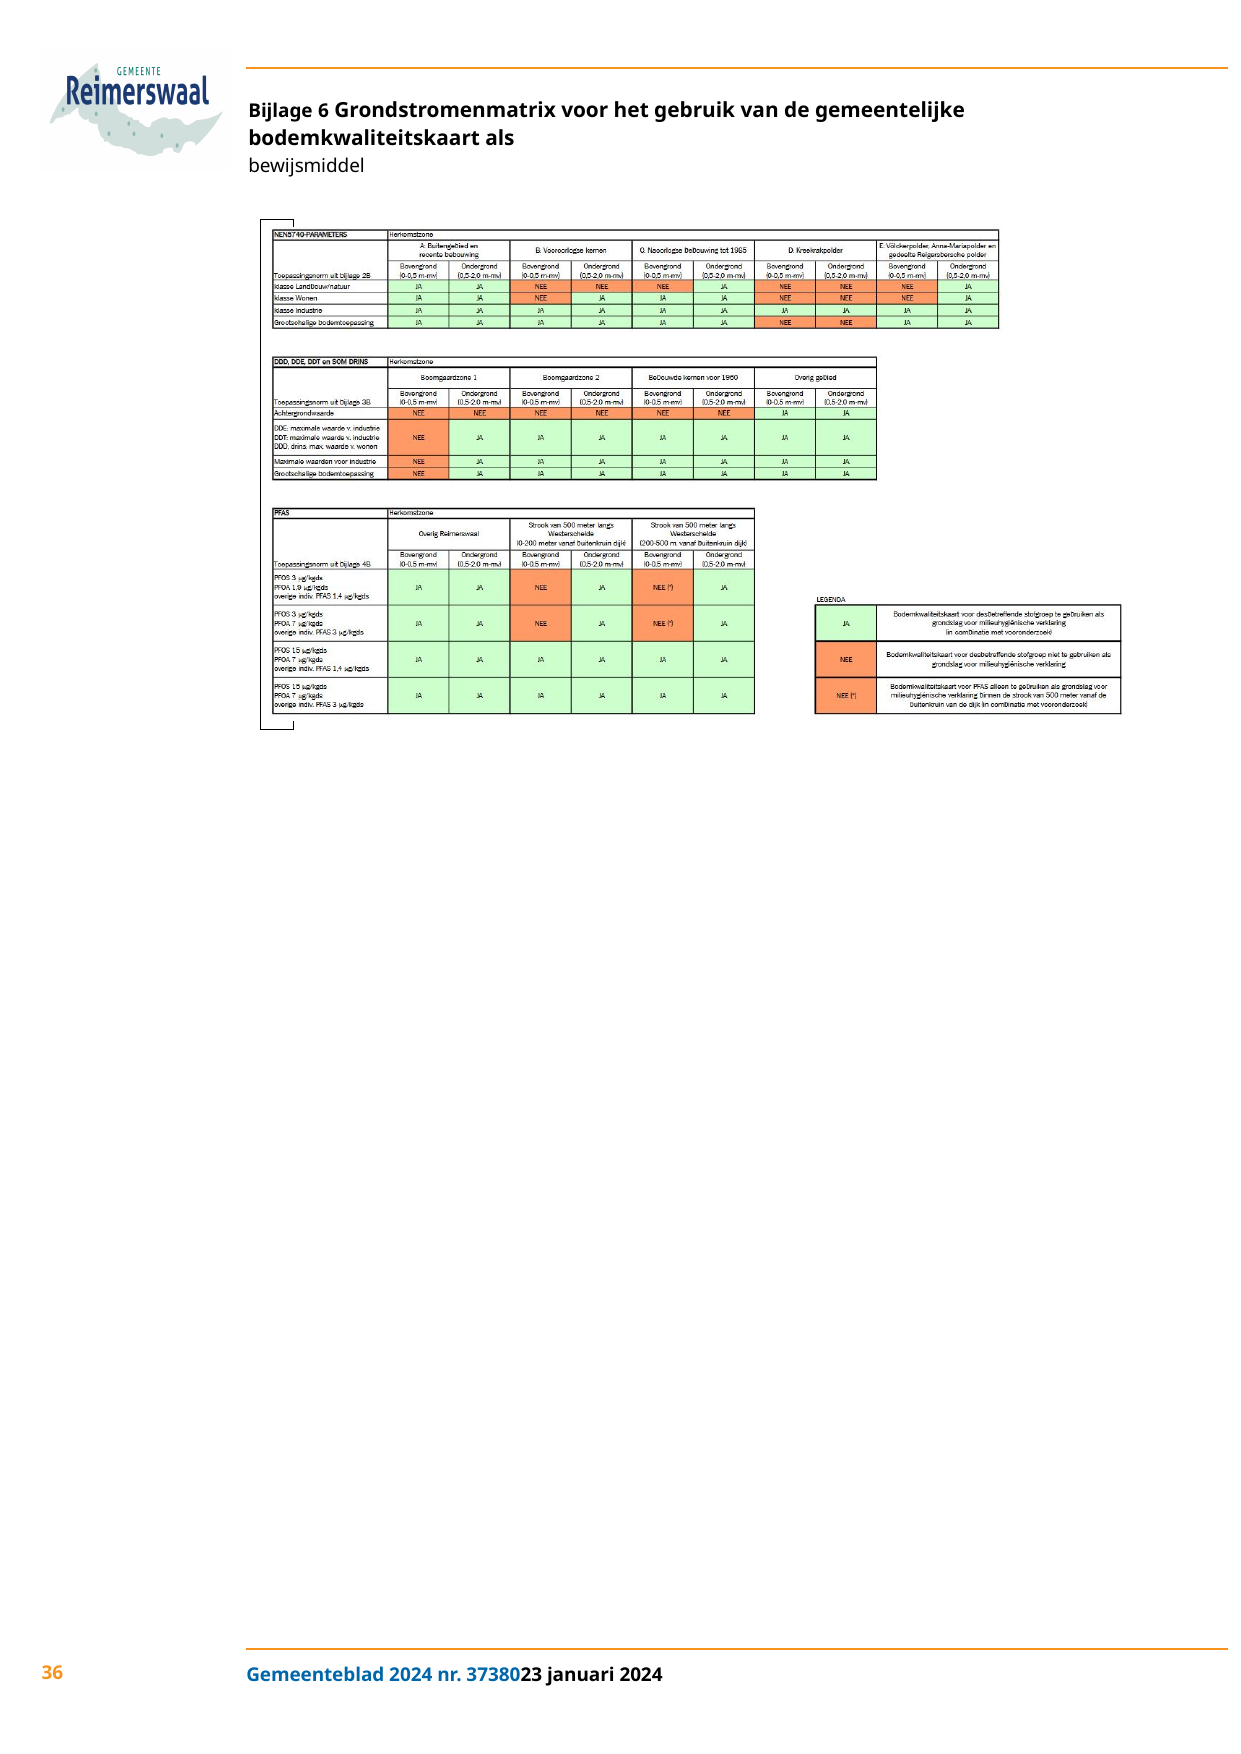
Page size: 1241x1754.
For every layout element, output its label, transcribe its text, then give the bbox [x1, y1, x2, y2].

picture [41, 47, 231, 172]
text Bijlage 6 Grondstromenmatrix voor het gebruik van de gemeentelijke bodemkwaliteitskaart als [248, 95, 1152, 152]
text bewijsmiddel [248, 152, 1152, 177]
picture [268, 227, 1125, 721]
